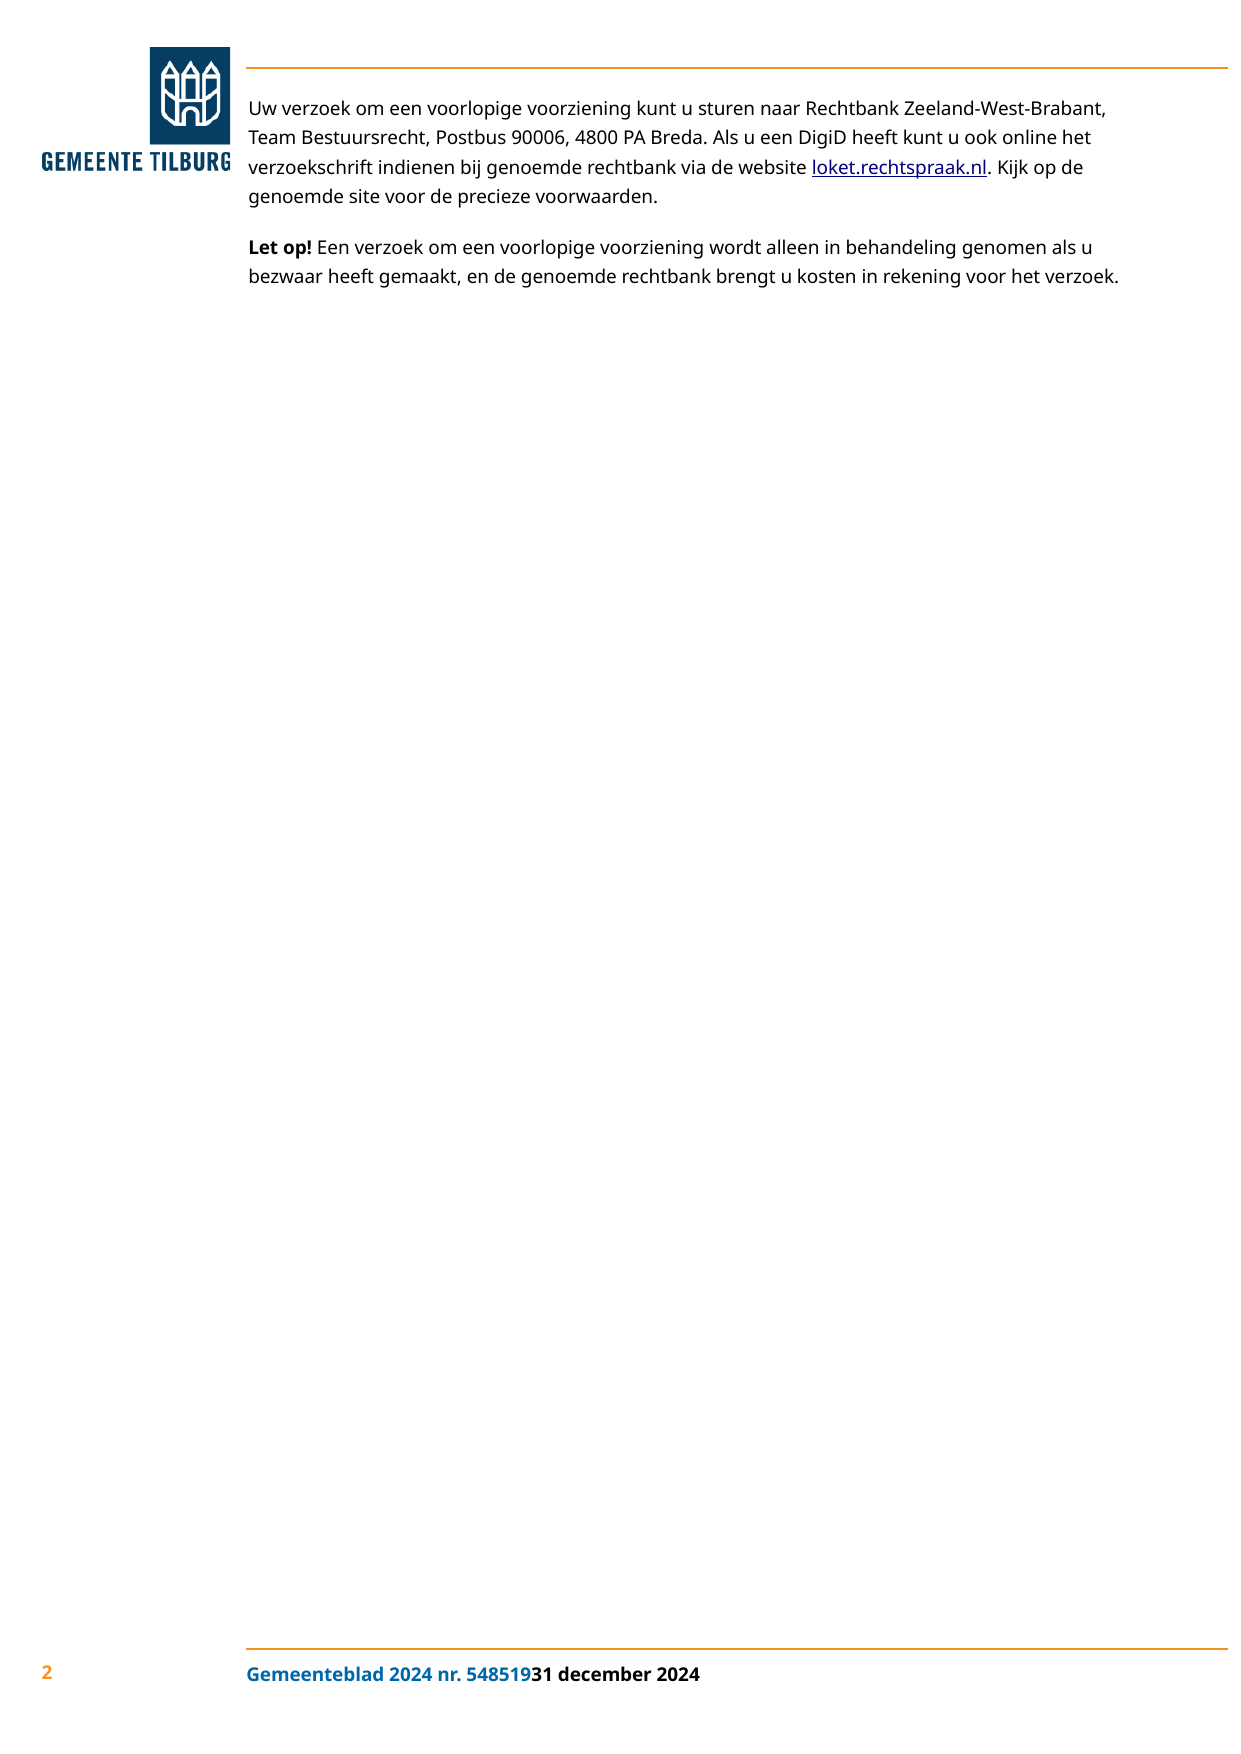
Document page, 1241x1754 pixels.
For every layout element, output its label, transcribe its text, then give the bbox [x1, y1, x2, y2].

text Let op! Een verzoek om een voorlopige voorziening wordt alleen in behandeling genomen als u bezwaar heeft gemaakt, en de genoemde rechtbank brengt u kosten in rekening voor het verzoek. [248, 234, 1152, 289]
text Uw verzoek om een voorlopige voorziening kunt u sturen naar Rechtbank Zeeland-West-Brabant, Team Bestuursrecht, Postbus 90006, 4800 PA Breda. Als u een DigiD heeft kunt u ook online het verzoekschrift indienen bij genoemde rechtbank via de website loket.rechtspraak.nl. Kijk op de genoemde site voor de precieze voorwaarden. [248, 95, 1152, 209]
picture [41, 47, 231, 172]
